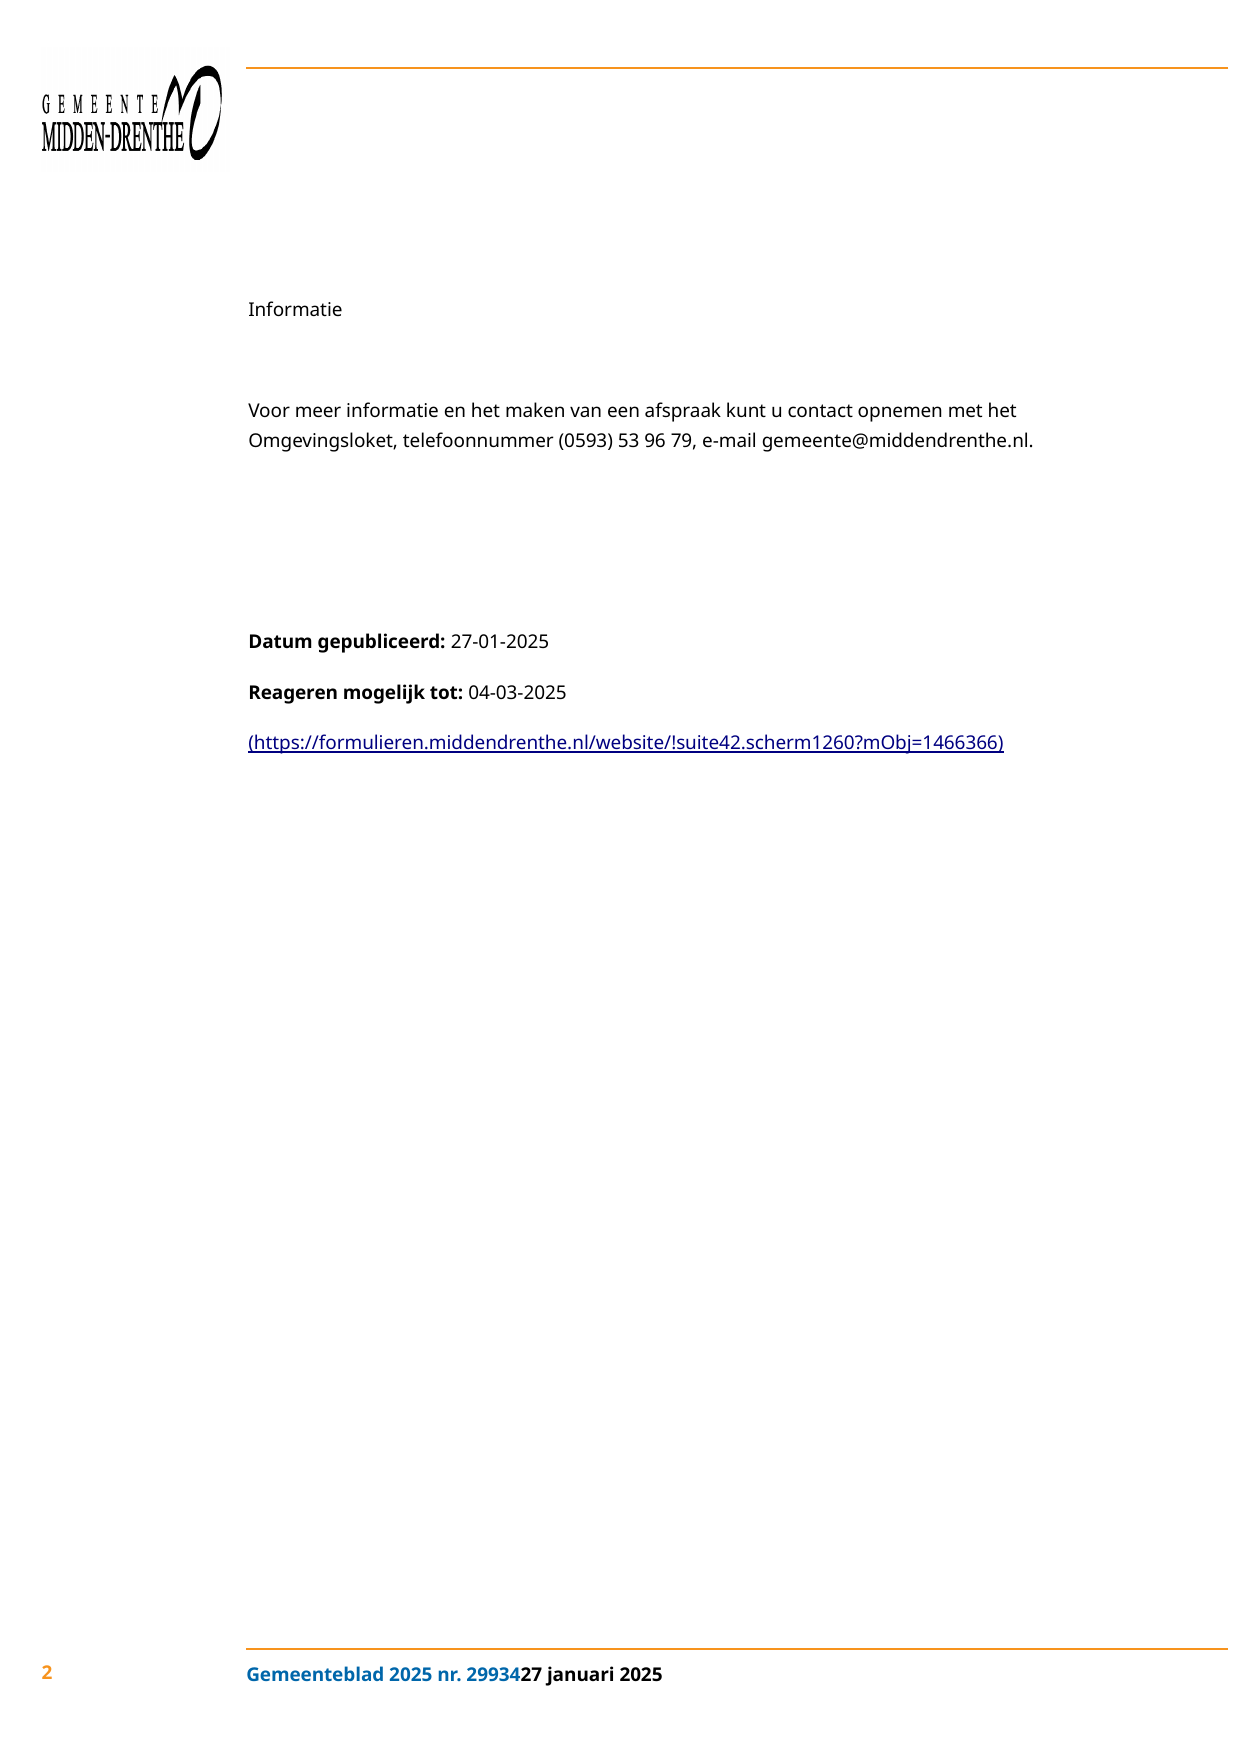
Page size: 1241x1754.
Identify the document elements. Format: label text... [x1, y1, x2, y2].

picture [41, 47, 231, 172]
text Informatie [248, 296, 1152, 322]
text Voor meer informatie en het maken van een afspraak kunt u contact opnemen met het Omgevingsloket, telefoonnummer (0593) 53 96 79, e-mail gemeente@middendrenthe.nl. [248, 397, 1152, 453]
text Datum gepubliceerd: 27-01-2025 [248, 628, 1152, 654]
text Reageren mogelijk tot: 04-03-2025 [248, 679, 1152, 705]
text (https://formulieren.middendrenthe.nl/website/!suite42.scherm1260?mObj=1466366) [248, 729, 1152, 755]
